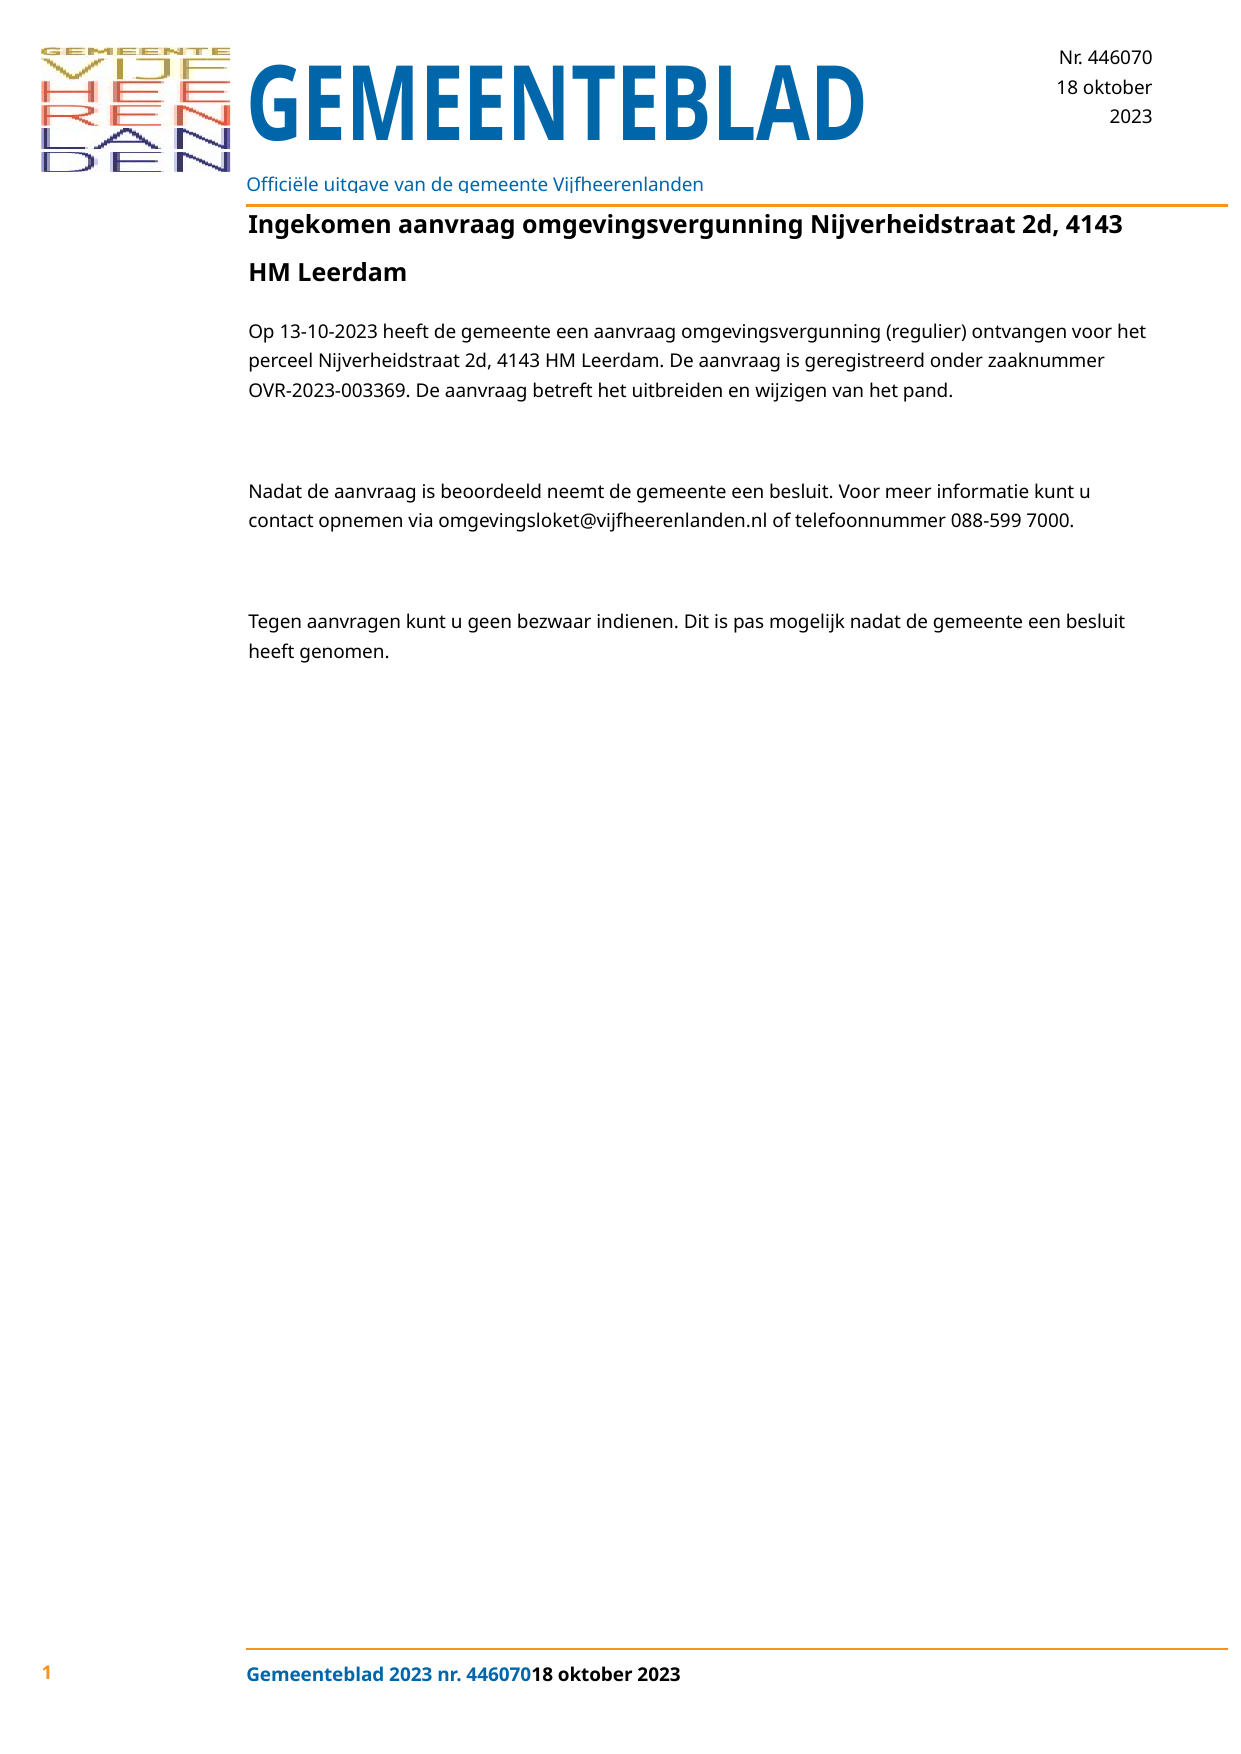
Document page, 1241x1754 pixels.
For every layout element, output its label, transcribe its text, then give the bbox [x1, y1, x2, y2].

text Nadat de aanvraag is beoordeeld neemt de gemeente een besluit. Voor meer informatie kunt u contact opnemen via omgevingsloket@vijfheerenlanden.nl of telefoonnummer 088-599 7000. [248, 478, 1152, 533]
text Ingekomen aanvraag omgevingsvergunning Nijverheidstraat 2d, 4143 HM Leerdam [248, 207, 1152, 288]
text Op 13-10-2023 heeft de gemeente een aanvraag omgevingsvergunning (regulier) ontvangen voor het perceel Nijverheidstraat 2d, 4143 HM Leerdam. De aanvraag is geregistreerd onder zaaknummer OVR-2023-003369. De aanvraag betreft het uitbreiden en wijzigen van het pand. [248, 318, 1152, 403]
text Tegen aanvragen kunt u geen bezwaar indienen. Dit is pas mogelijk nadat de gemeente een besluit heeft genomen. [248, 608, 1152, 664]
picture [41, 47, 231, 172]
